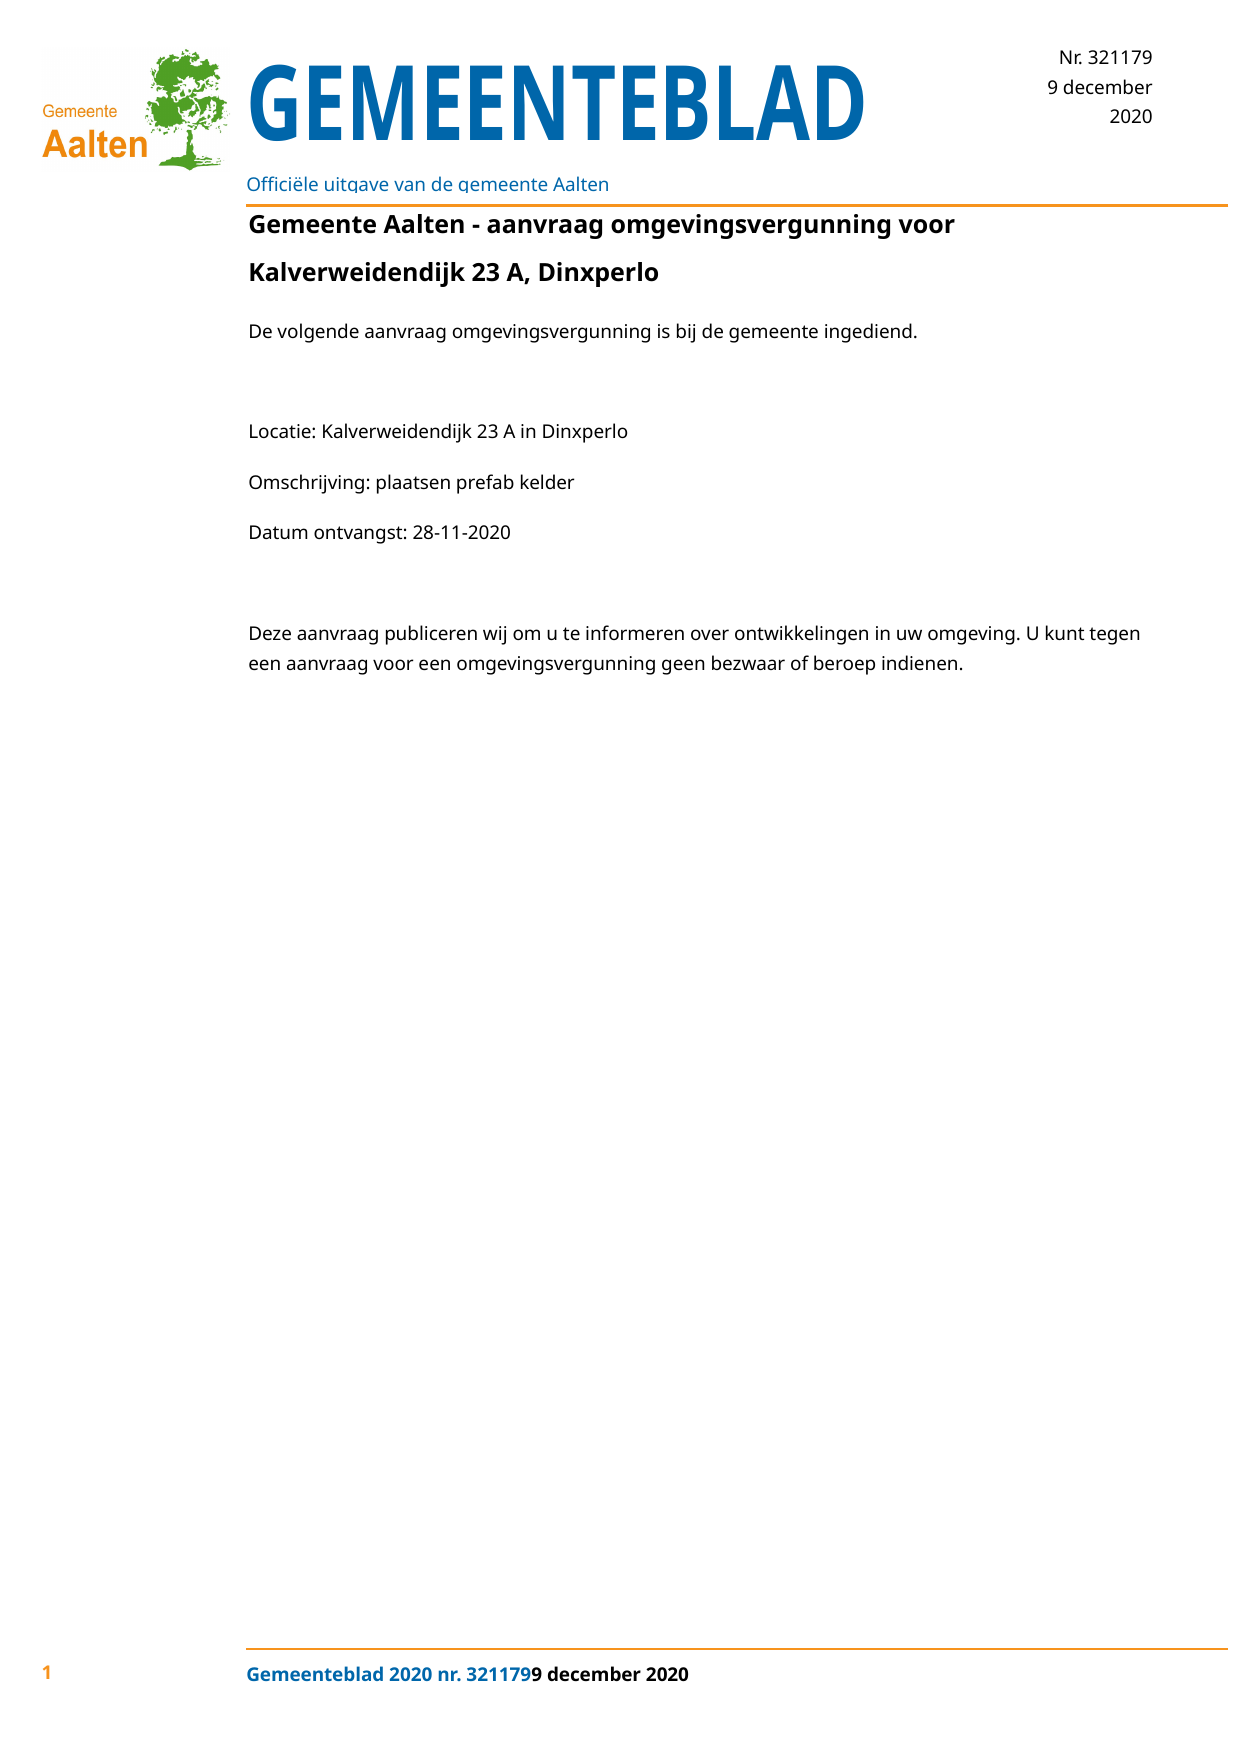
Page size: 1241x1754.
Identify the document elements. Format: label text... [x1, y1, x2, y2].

text Deze aanvraag publiceren wij om u te informeren over ontwikkelingen in uw omgeving. U kunt tegen een aanvraag voor een omgevingsvergunning geen bezwaar of beroep indienen. [248, 620, 1152, 676]
text Omschrijving: plaatsen prefab kelder [248, 469, 1152, 495]
text Locatie: Kalverweidendijk 23 A in Dinxperlo [248, 419, 1152, 444]
text Gemeente Aalten - aanvraag omgevingsvergunning voor Kalverweidendijk 23 A, Dinxperlo [248, 207, 1152, 288]
text Datum ontvangst: 28-11-2020 [248, 519, 1152, 545]
text De volgende aanvraag omgevingsvergunning is bij de gemeente ingediend. [248, 318, 1152, 344]
picture [41, 47, 231, 172]
